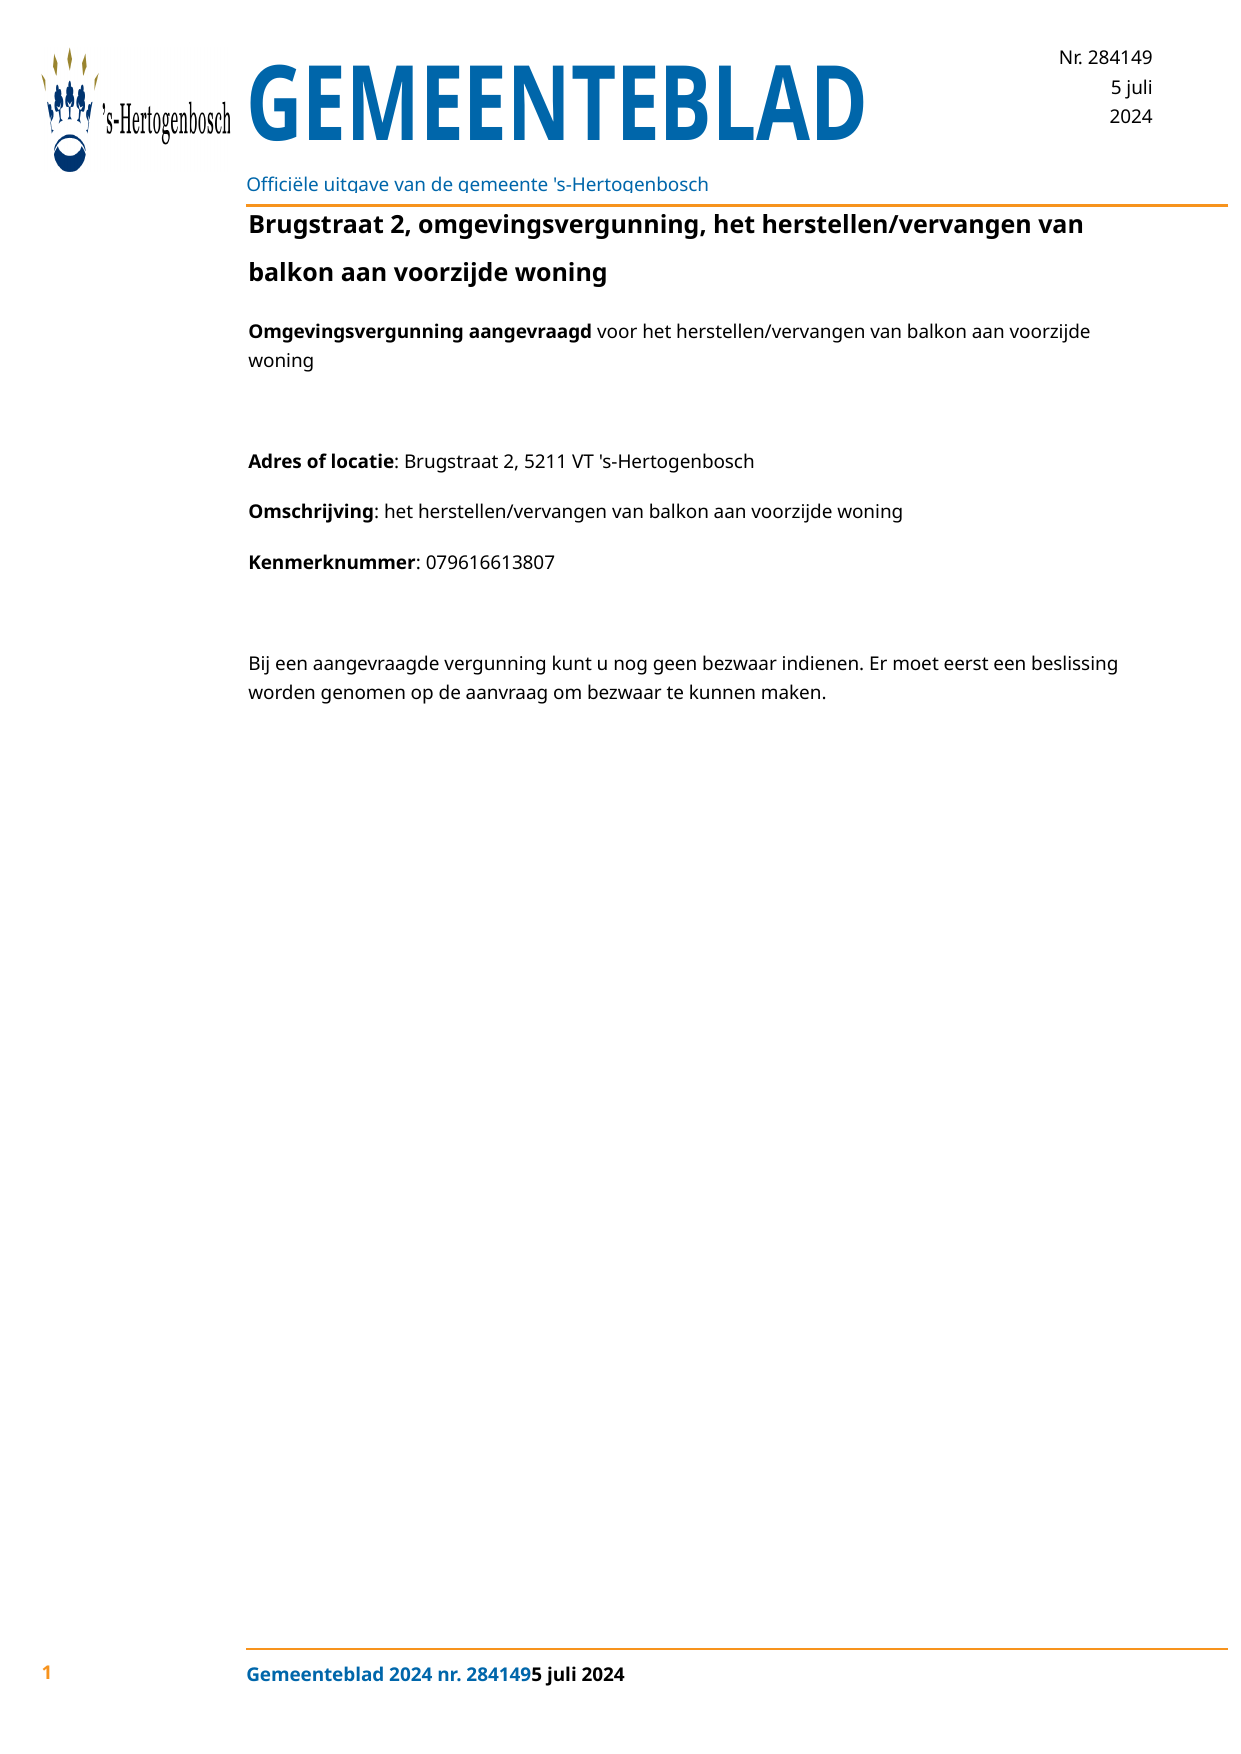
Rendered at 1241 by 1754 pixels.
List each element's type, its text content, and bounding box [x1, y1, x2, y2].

text Omgevingsvergunning aangevraagd voor het herstellen/vervangen van balkon aan voorzijde woning [248, 318, 1152, 373]
picture [41, 47, 231, 172]
text Bij een aangevraagde vergunning kunt u nog geen bezwaar indienen. Er moet eerst een beslissing worden genomen op de aanvraag om bezwaar te kunnen maken. [248, 650, 1152, 705]
text Brugstraat 2, omgevingsvergunning, het herstellen/vervangen van balkon aan voorzijde woning [248, 207, 1152, 288]
text Omschrijving: het herstellen/vervangen van balkon aan voorzijde woning [248, 499, 1152, 524]
text Adres of locatie: Brugstraat 2, 5211 VT 's-Hertogenbosch [248, 448, 1152, 474]
text Kenmerknummer: 079616613807 [248, 549, 1152, 575]
